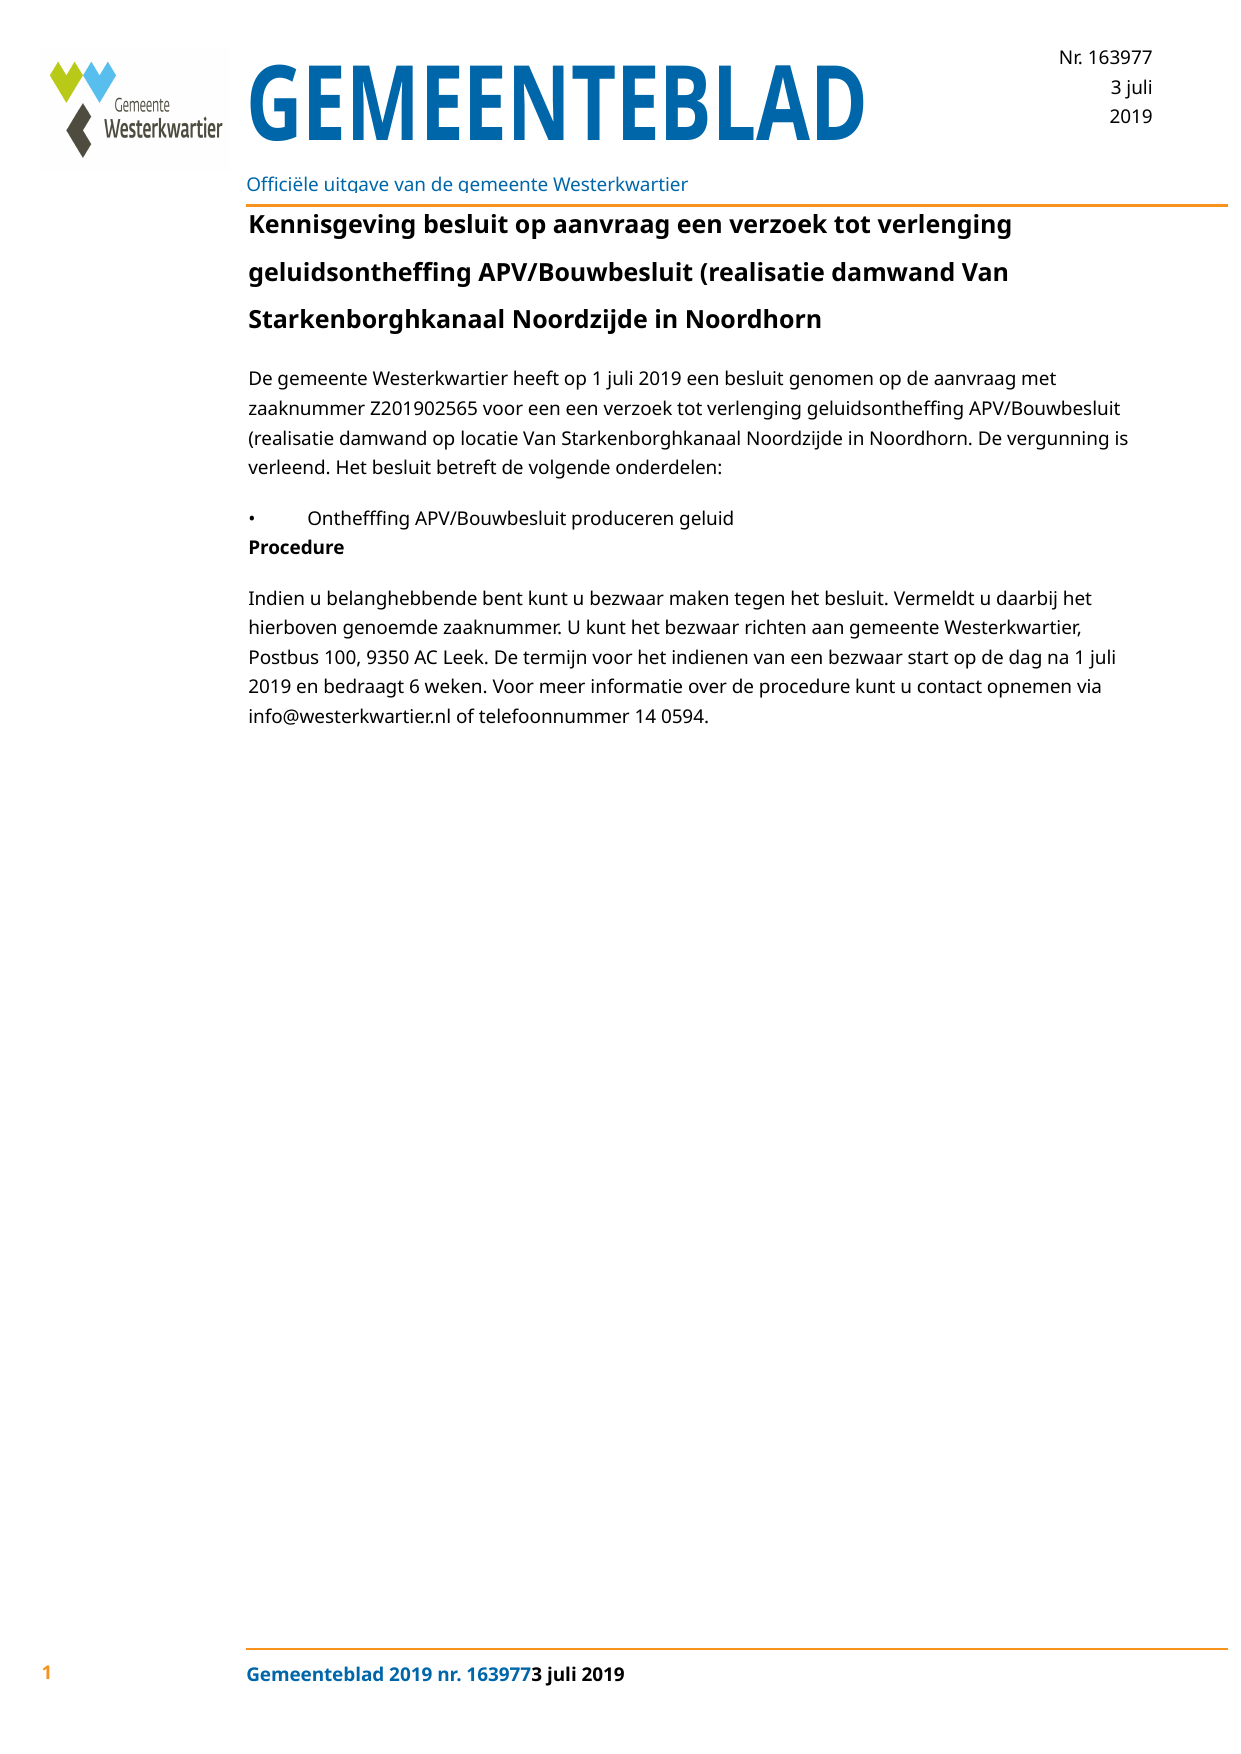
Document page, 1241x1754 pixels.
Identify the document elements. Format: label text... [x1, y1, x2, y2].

text Procedure [248, 534, 1152, 560]
text Kennisgeving besluit op aanvraag een verzoek tot verlenging geluidsontheffing APV/Bouwbesluit (realisatie damwand Van Starkenborghkanaal Noordzijde in Noordhorn [248, 207, 1152, 336]
text De gemeente Westerkwartier heeft op 1 juli 2019 een besluit genomen op de aanvraag met zaaknummer Z201902565 voor een een verzoek tot verlenging geluidsontheffing APV/Bouwbesluit (realisatie damwand op locatie Van Starkenborghkanaal Noordzijde in Noordhorn. De vergunning is verleend. Het besluit betreft de volgende onderdelen: [248, 366, 1152, 480]
list Onthefffing APV/Bouwbesluit produceren geluid [248, 505, 1152, 530]
picture [41, 47, 231, 172]
text Indien u belanghebbende bent kunt u bezwaar maken tegen het besluit. Vermeldt u daarbij het hierboven genoemde zaaknummer. U kunt het bezwaar richten aan gemeente Westerkwartier, Postbus 100, 9350 AC Leek. De termijn voor het indienen van een bezwaar start op de dag na 1 juli 2019 en bedraagt 6 weken. Voor meer informatie over de procedure kunt u contact opnemen via info@westerkwartier.nl of telefoonnummer 14 0594. [248, 585, 1152, 729]
